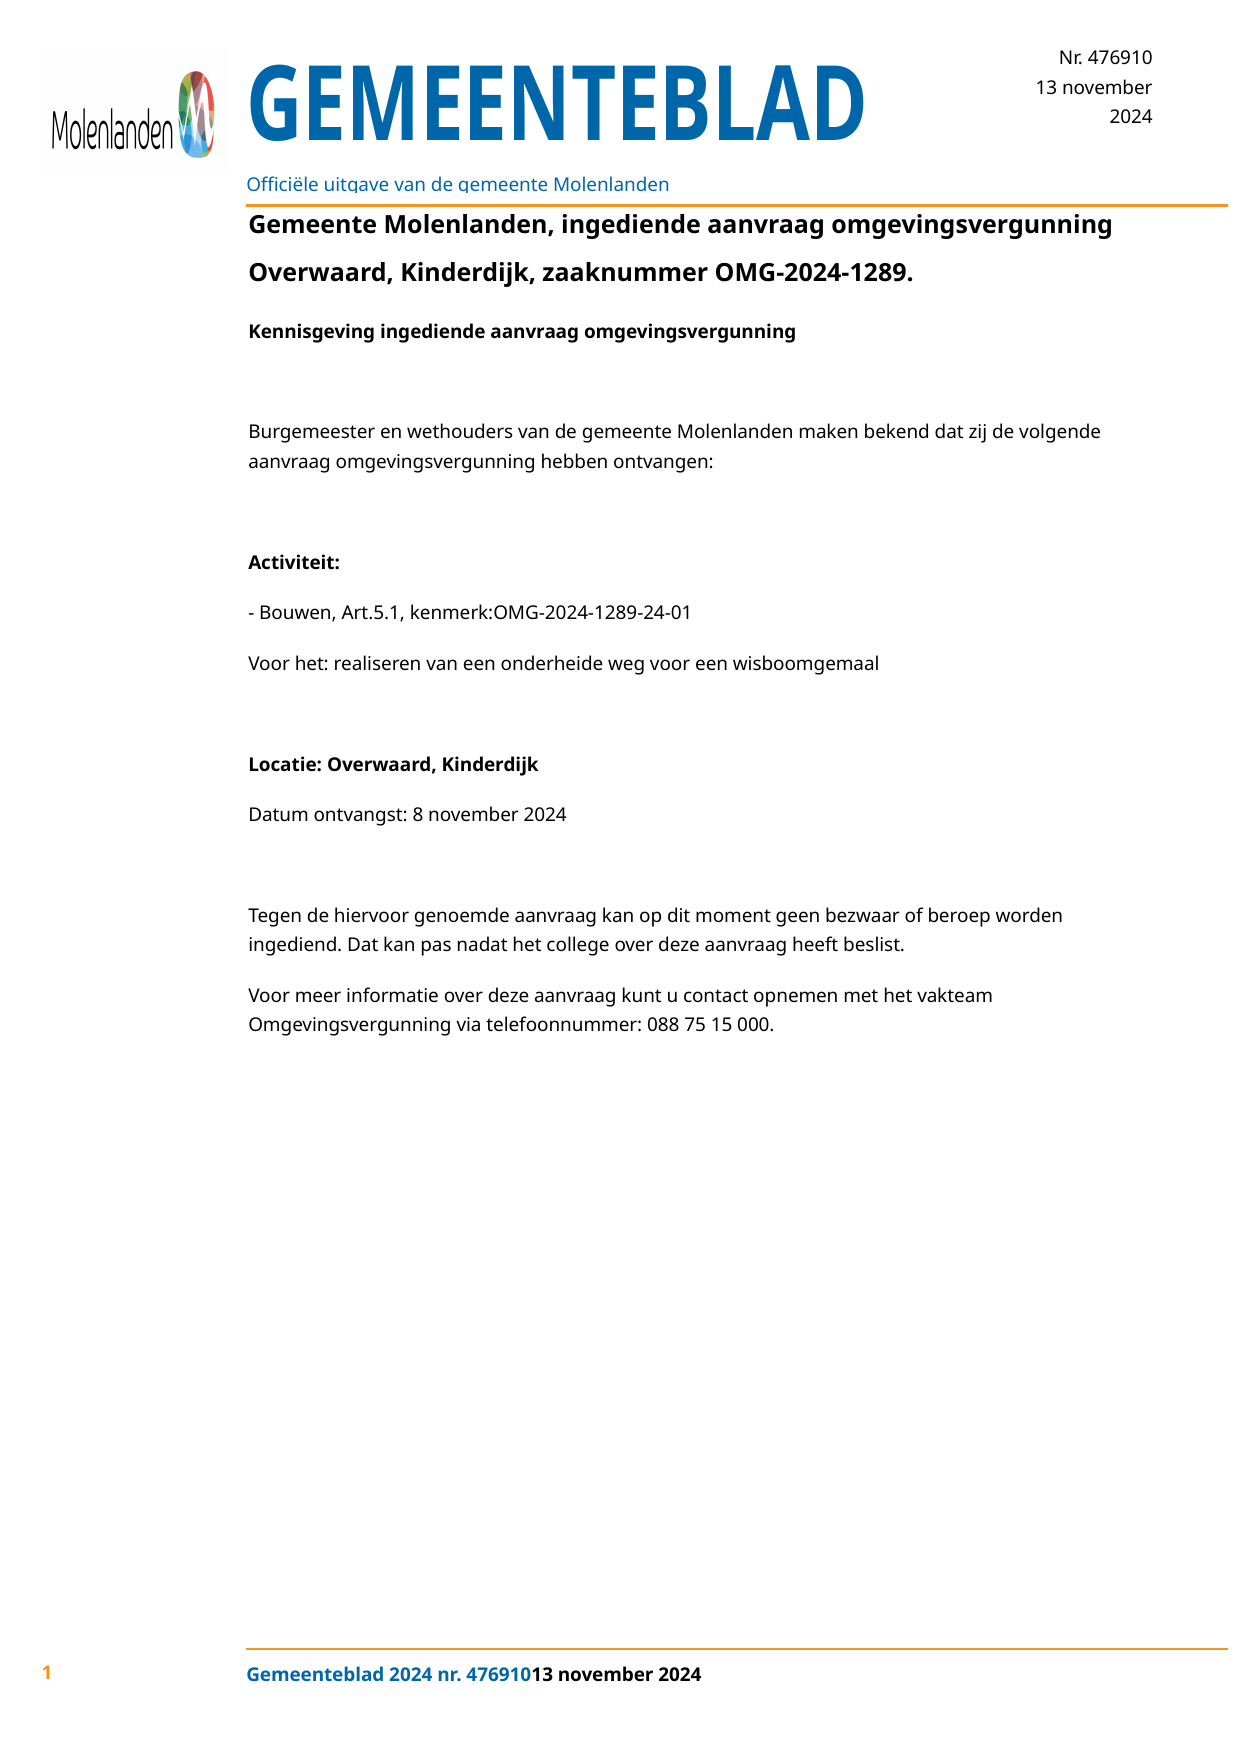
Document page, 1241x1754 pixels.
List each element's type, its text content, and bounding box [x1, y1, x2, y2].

text Datum ontvangst: 8 november 2024 [248, 801, 1152, 827]
text Burgemeester en wethouders van de gemeente Molenlanden maken bekend dat zij de volgende aanvraag omgevingsvergunning hebben ontvangen: [248, 419, 1152, 474]
text Gemeente Molenlanden, ingediende aanvraag omgevingsvergunning Overwaard, Kinderdijk, zaaknummer OMG-2024-1289. [248, 207, 1152, 288]
text - Bouwen, Art.5.1, kenmerk:OMG-2024-1289-24-01 [248, 599, 1152, 625]
text Locatie: Overwaard, Kinderdijk [248, 751, 1152, 777]
text Kennisgeving ingediende aanvraag omgevingsvergunning [248, 318, 1152, 344]
picture [41, 47, 231, 172]
text Voor meer informatie over deze aanvraag kunt u contact opnemen met het vakteam Omgevingsvergunning via telefoonnummer: 088 75 15 000. [248, 982, 1152, 1037]
text Activiteit: [248, 549, 1152, 575]
text Voor het: realiseren van een onderheide weg voor een wisboomgemaal [248, 650, 1152, 676]
text Tegen de hiervoor genoemde aanvraag kan op dit moment geen bezwaar of beroep worden ingediend. Dat kan pas nadat het college over deze aanvraag heeft beslist. [248, 902, 1152, 957]
